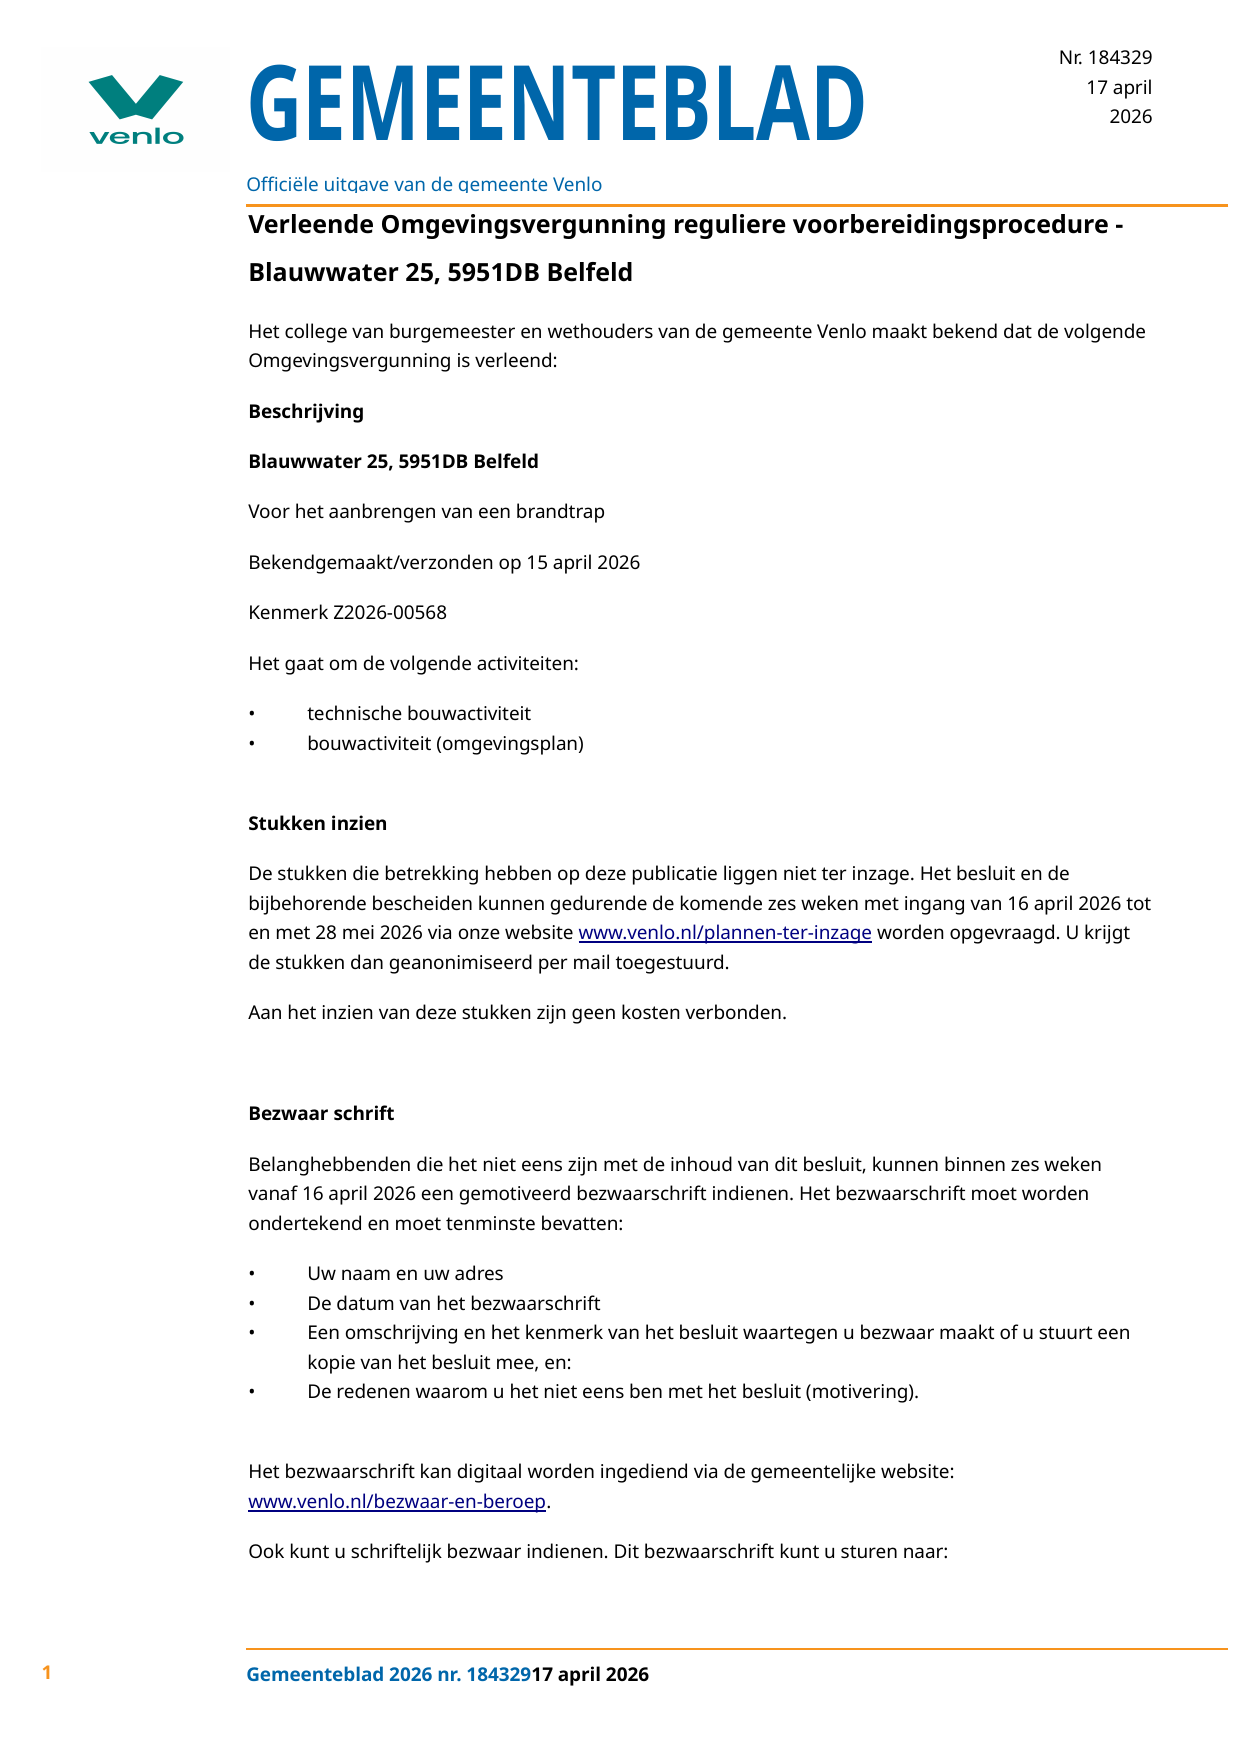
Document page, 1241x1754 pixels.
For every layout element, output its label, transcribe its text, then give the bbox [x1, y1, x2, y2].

text Kenmerk Z2026-00568 [248, 599, 1152, 625]
text Ook kunt u schriftelijk bezwaar indienen. Dit bezwaarschrift kunt u sturen naar: [248, 1539, 1152, 1564]
picture [41, 47, 231, 172]
text Het gaat om de volgende activiteiten: [248, 650, 1152, 676]
text Blauwwater 25, 5951DB Belfeld [248, 448, 1152, 474]
list De datum van het bezwaarschrift [248, 1290, 1152, 1316]
text Voor het aanbrengen van een brandtrap [248, 499, 1152, 524]
list bouwactiviteit (omgevingsplan) [248, 730, 1152, 756]
list Uw naam en uw adres [248, 1260, 1152, 1286]
list Een omschrijving en het kenmerk van het besluit waartegen u bezwaar maakt of u stuurt een kopie van het besluit mee, en: [248, 1319, 1152, 1375]
text Bekendgemaakt/verzonden op 15 april 2026 [248, 549, 1152, 575]
text Stukken inzien [248, 810, 1152, 836]
text Verleende Omgevingsvergunning reguliere voorbereidingsprocedure - Blauwwater 25, 5951DB Belfeld [248, 207, 1152, 288]
text De stukken die betrekking hebben op deze publicatie liggen niet ter inzage. Het besluit en de bijbehorende bescheiden kunnen gedurende de komende zes weken met ingang van 16 april 2026 tot en met 28 mei 2026 via onze website www.venlo.nl/plannen-ter-inzage worden opgevraagd. U krijgt de stukken dan geanonimiseerd per mail toegestuurd. [248, 860, 1152, 975]
text Bezwaar schrift [248, 1100, 1152, 1126]
text Het college van burgemeester en wethouders van de gemeente Venlo maakt bekend dat de volgende Omgevingsvergunning is verleend: [248, 318, 1152, 373]
text Beschrijving [248, 398, 1152, 424]
list De redenen waarom u het niet eens ben met het besluit (motivering). [248, 1379, 1152, 1404]
text Aan het inzien van deze stukken zijn geen kosten verbonden. [248, 999, 1152, 1025]
text Belanghebbenden die het niet eens zijn met de inhoud van dit besluit, kunnen binnen zes weken vanaf 16 april 2026 een gemotiveerd bezwaarschrift indienen. Het bezwaarschrift moet worden ondertekend en moet tenminste bevatten: [248, 1151, 1152, 1236]
list technische bouwactiviteit [248, 700, 1152, 726]
text Het bezwaarschrift kan digitaal worden ingediend via de gemeentelijke website: www.venlo.nl/bezwaar-en-beroep. [248, 1459, 1152, 1514]
